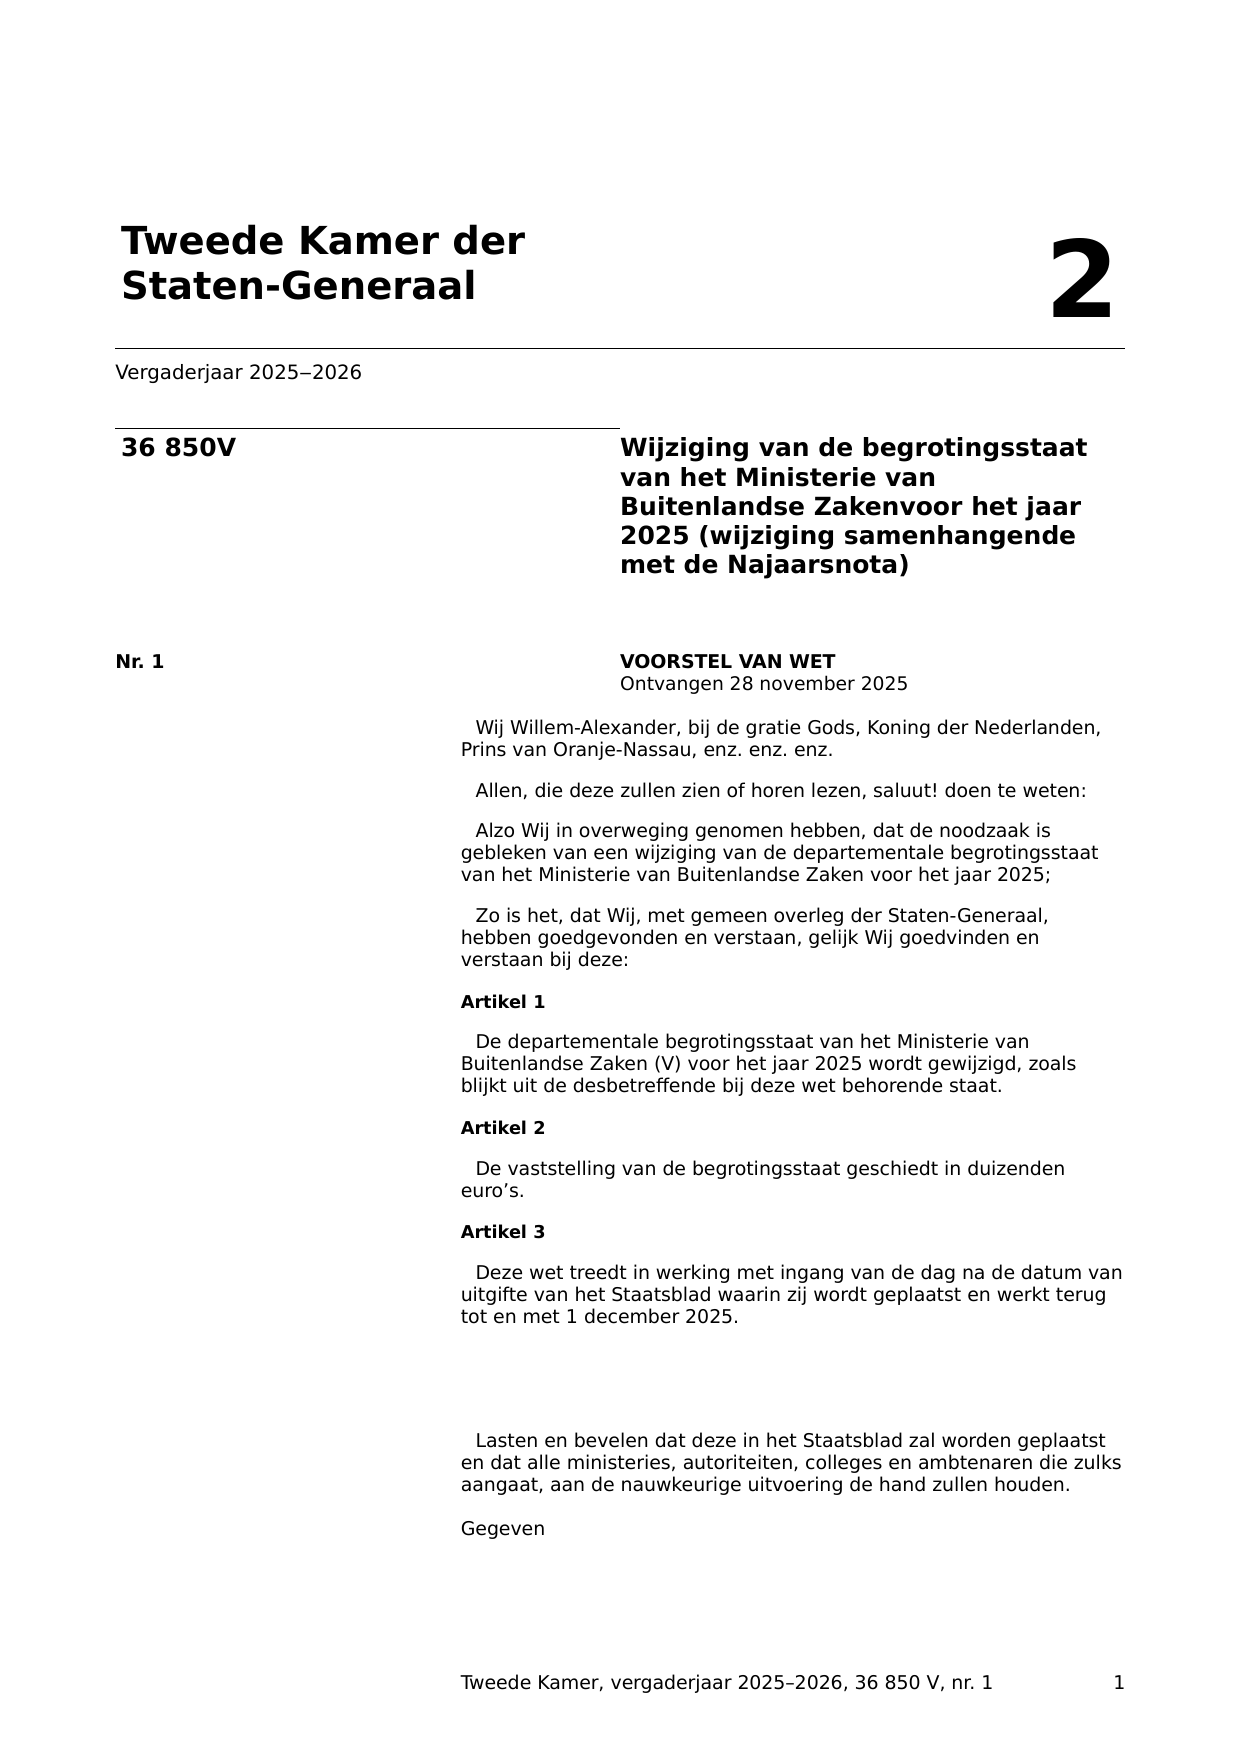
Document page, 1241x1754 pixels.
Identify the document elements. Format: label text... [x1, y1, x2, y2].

table_header Wijziging van de begrotingsstaat van het Ministerie van Buitenlandse Zakenvoor het jaar 2025 (wijziging samenhangende met de Najaarsnota) [620, 428, 1125, 585]
text De departementale begrotingsstaat van het Ministerie van Buitenlandse Zaken (V) voor het jaar 2025 wordt gewijzigd, zoals blijkt uit de desbetreffende bij deze wet behorende staat. [461, 1031, 1125, 1097]
table_cell Vergaderjaar 2025‒2026 [115, 349, 1125, 384]
table_header Tweede Kamer der Staten-Generaal [115, 213, 620, 348]
title Artikel 1 [461, 990, 1125, 1013]
table_header Voorstel van Wet Ontvangen 28 november 2025 [620, 651, 1125, 717]
text Gegeven [461, 1518, 1125, 1540]
text Alzo Wij in overweging genomen hebben, dat de noodzaak is gebleken van een wijziging van de departementale begrotingsstaat van het Ministerie van Buitenlandse Zaken voor het jaar 2025; [461, 820, 1125, 886]
text Zo is het, dat Wij, met gemeen overleg der Staten-Generaal, hebben goedgevonden en verstaan, gelijk Wij goedvinden en verstaan bij deze: [461, 905, 1125, 971]
table_header 36 850V [115, 429, 620, 585]
title Artikel 2 [461, 1116, 1125, 1139]
table_header Nr. 1 [115, 651, 620, 717]
title Artikel 3 [461, 1220, 1125, 1243]
text Lasten en bevelen dat deze in het Staatsblad zal worden geplaatst en dat alle ministeries, autoriteiten, colleges en ambtenaren die zulks aangaat, aan de nauwkeurige uitvoering de hand zullen houden. [461, 1430, 1125, 1496]
text De vaststelling van de begrotingsstaat geschiedt in duizenden euro’s. [461, 1158, 1125, 1202]
text Wij Willem-Alexander, bij de gratie Gods, Koning der Nederlanden, Prins van Oranje-Nassau, enz. enz. enz. [461, 717, 1125, 761]
text Allen, die deze zullen zien of horen lezen, saluut! doen te weten: [461, 779, 1125, 802]
text Deze wet treedt in werking met ingang van de dag na de datum van uitgifte van het Staatsblad waarin zij wordt geplaatst en werkt terug tot en met 1 december 2025. [461, 1262, 1125, 1328]
table_header 2 [620, 213, 1125, 348]
